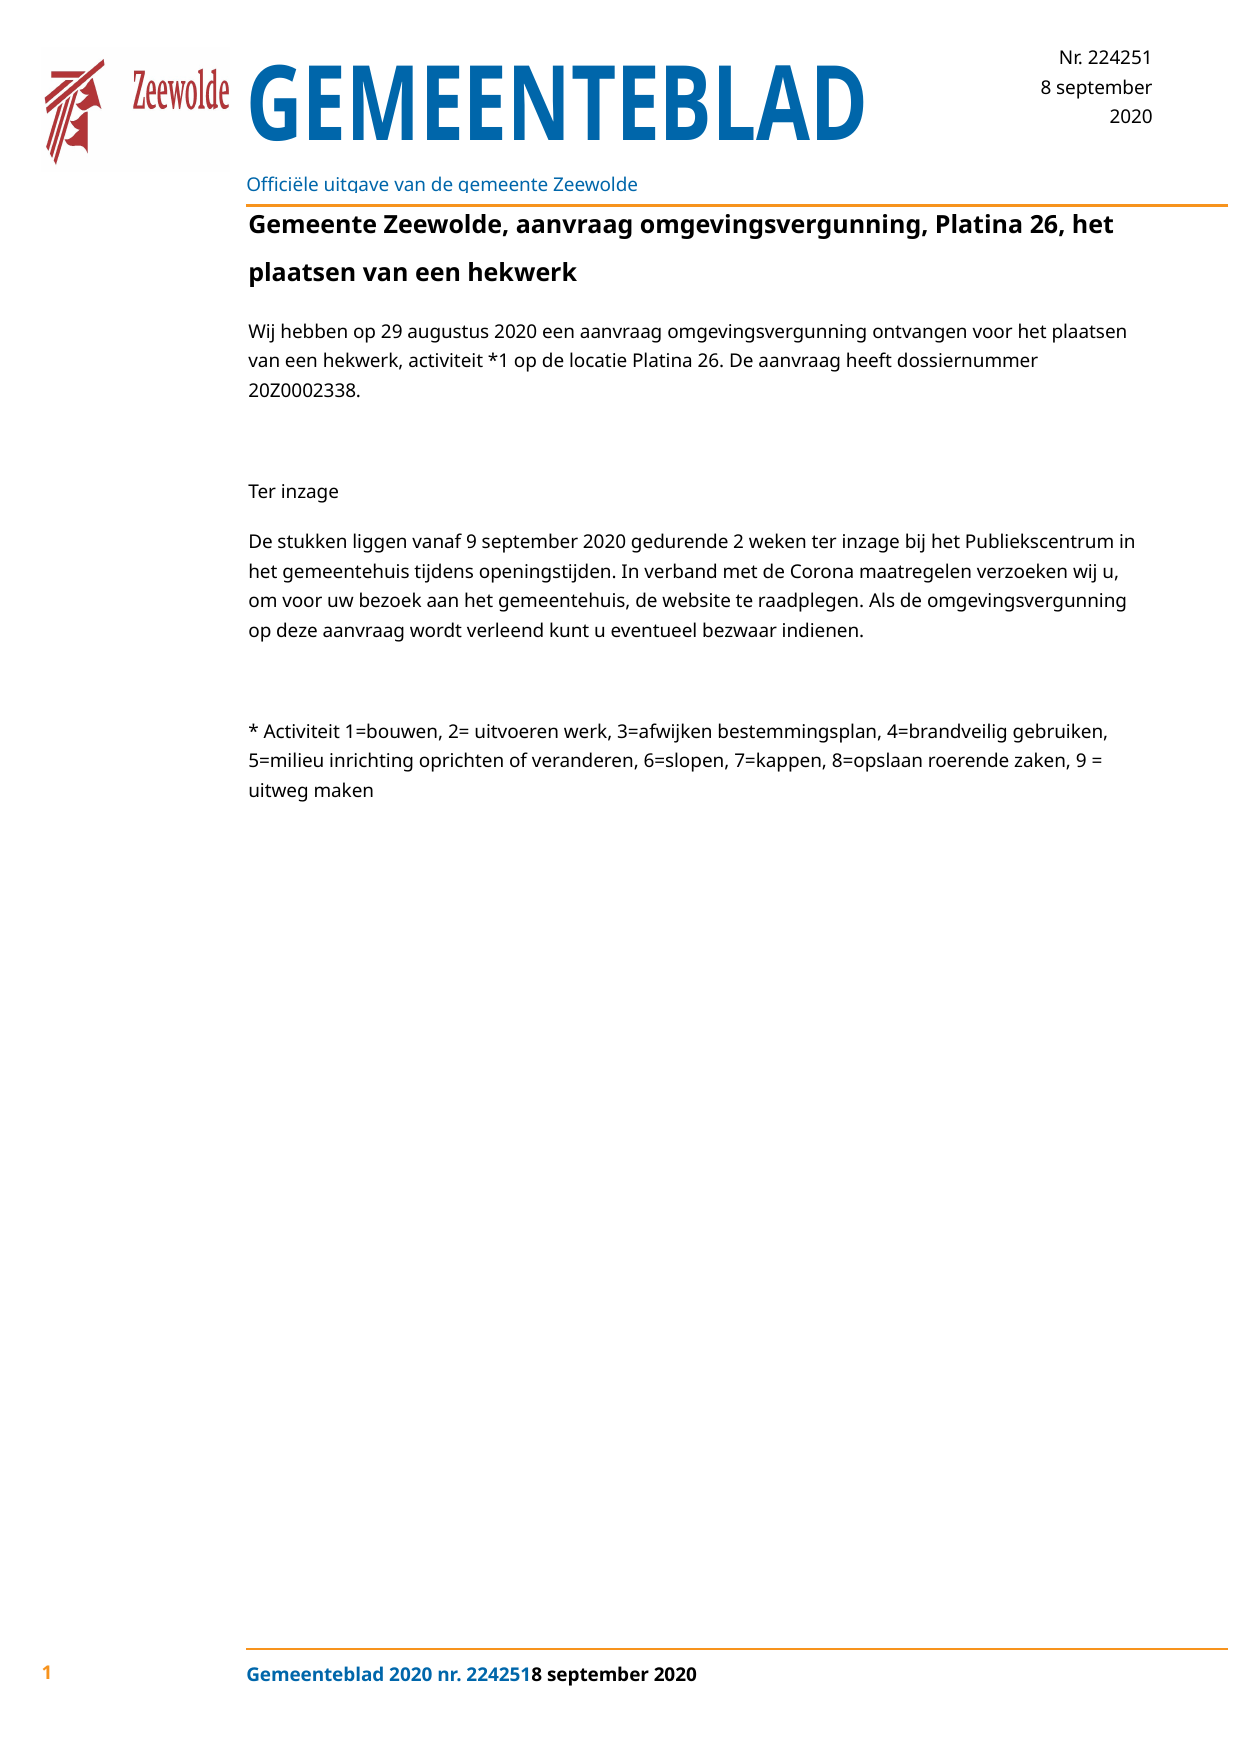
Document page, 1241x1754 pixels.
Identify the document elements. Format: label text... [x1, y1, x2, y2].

text Wij hebben op 29 augustus 2020 een aanvraag omgevingsvergunning ontvangen voor het plaatsen van een hekwerk, activiteit *1 op de locatie Platina 26. De aanvraag heeft dossiernummer 20Z0002338. [248, 318, 1152, 403]
text * Activiteit 1=bouwen, 2= uitvoeren werk, 3=afwijken bestemmingsplan, 4=brandveilig gebruiken, 5=milieu inrichting oprichten of veranderen, 6=slopen, 7=kappen, 8=opslaan roerende zaken, 9 = uitweg maken [248, 718, 1152, 803]
text De stukken liggen vanaf 9 september 2020 gedurende 2 weken ter inzage bij het Publiekscentrum in het gemeentehuis tijdens openingstijden. In verband met de Corona maatregelen verzoeken wij u, om voor uw bezoek aan het gemeentehuis, de website te raadplegen. Als de omgevingsvergunning op deze aanvraag wordt verleend kunt u eventueel bezwaar indienen. [248, 528, 1152, 643]
picture [41, 47, 231, 172]
text Ter inzage [248, 478, 1152, 504]
text Gemeente Zeewolde, aanvraag omgevingsvergunning, Platina 26, het plaatsen van een hekwerk [248, 207, 1152, 288]
